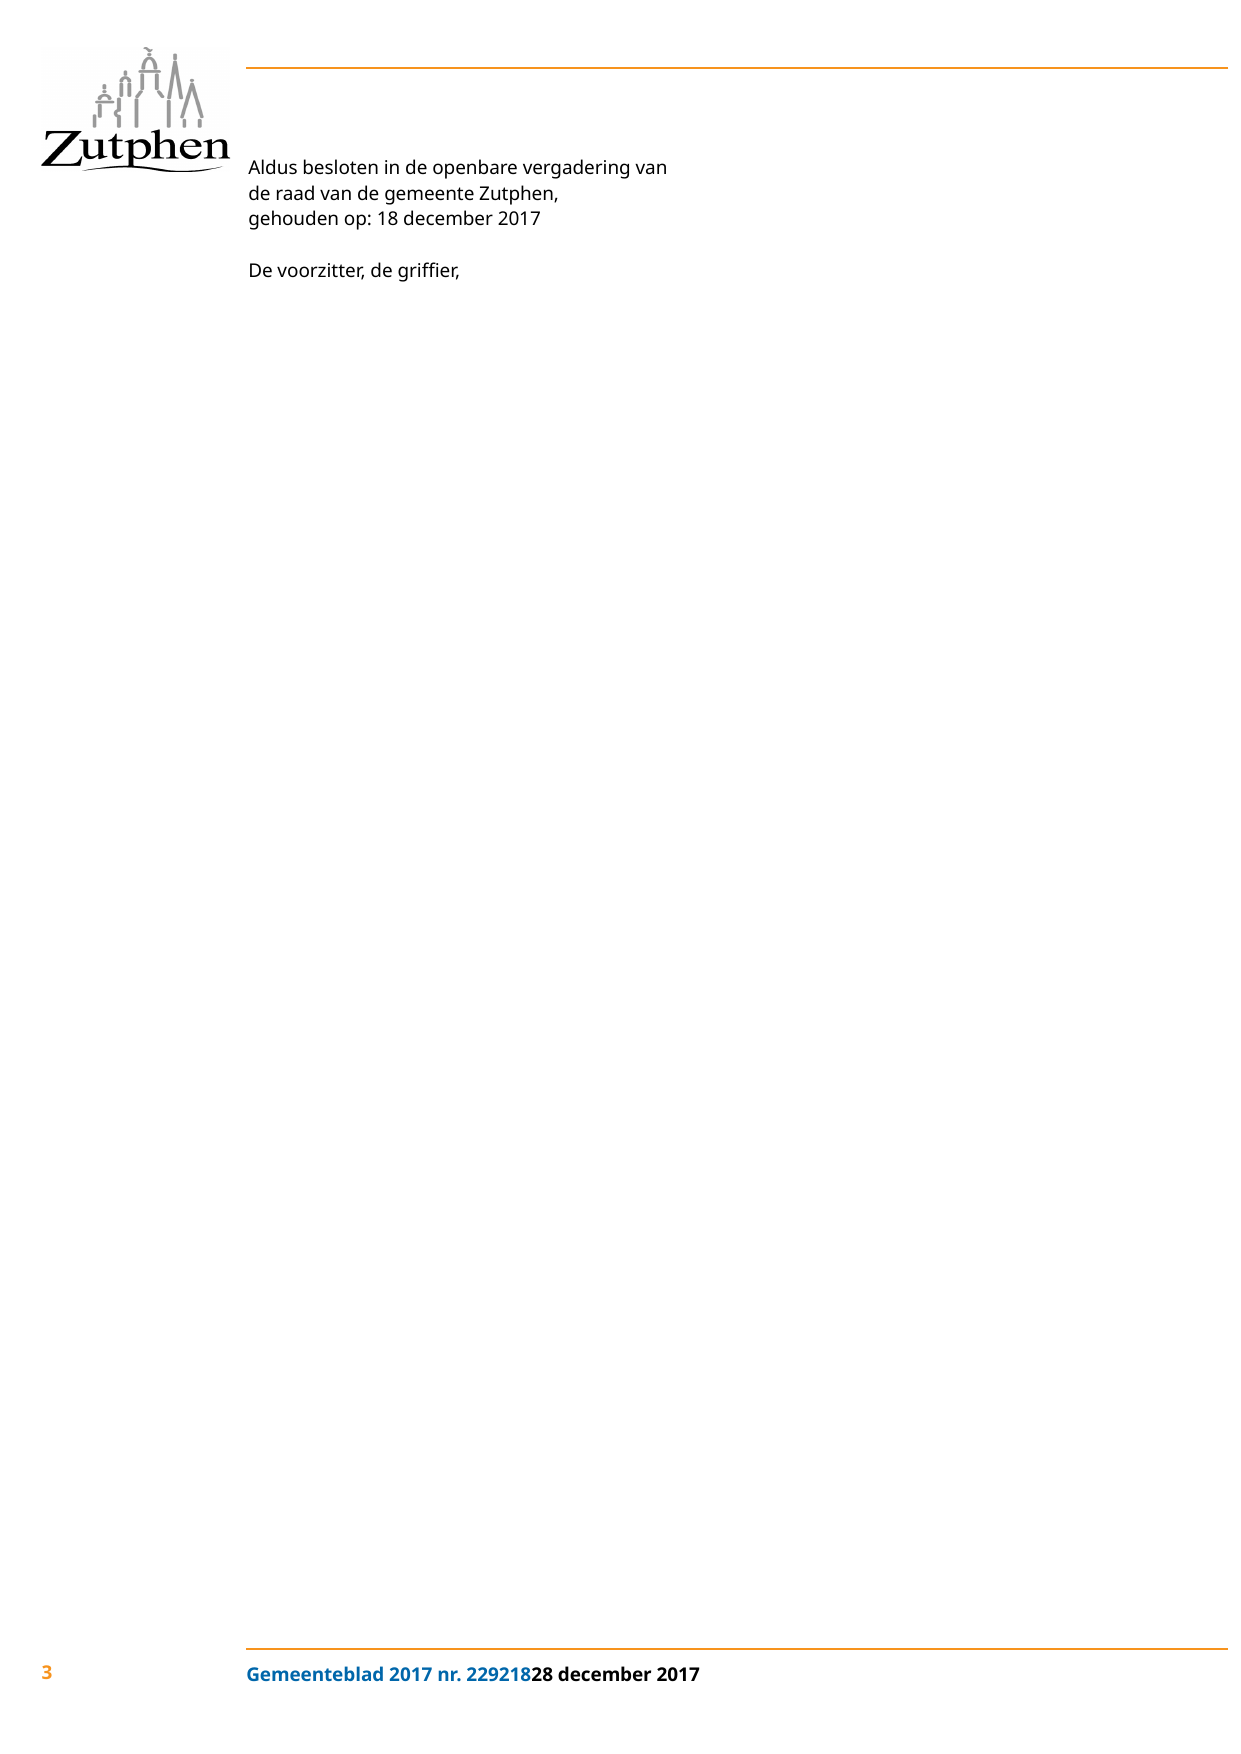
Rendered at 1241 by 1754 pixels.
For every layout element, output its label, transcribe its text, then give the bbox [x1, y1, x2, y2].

picture [41, 47, 231, 172]
text gehouden op: 18 december 2017 [248, 205, 1152, 231]
text Aldus besloten in de openbare vergadering van [248, 154, 1152, 180]
text de raad van de gemeente Zutphen, [248, 180, 1152, 205]
text De voorzitter, de griffier, [248, 257, 1152, 283]
